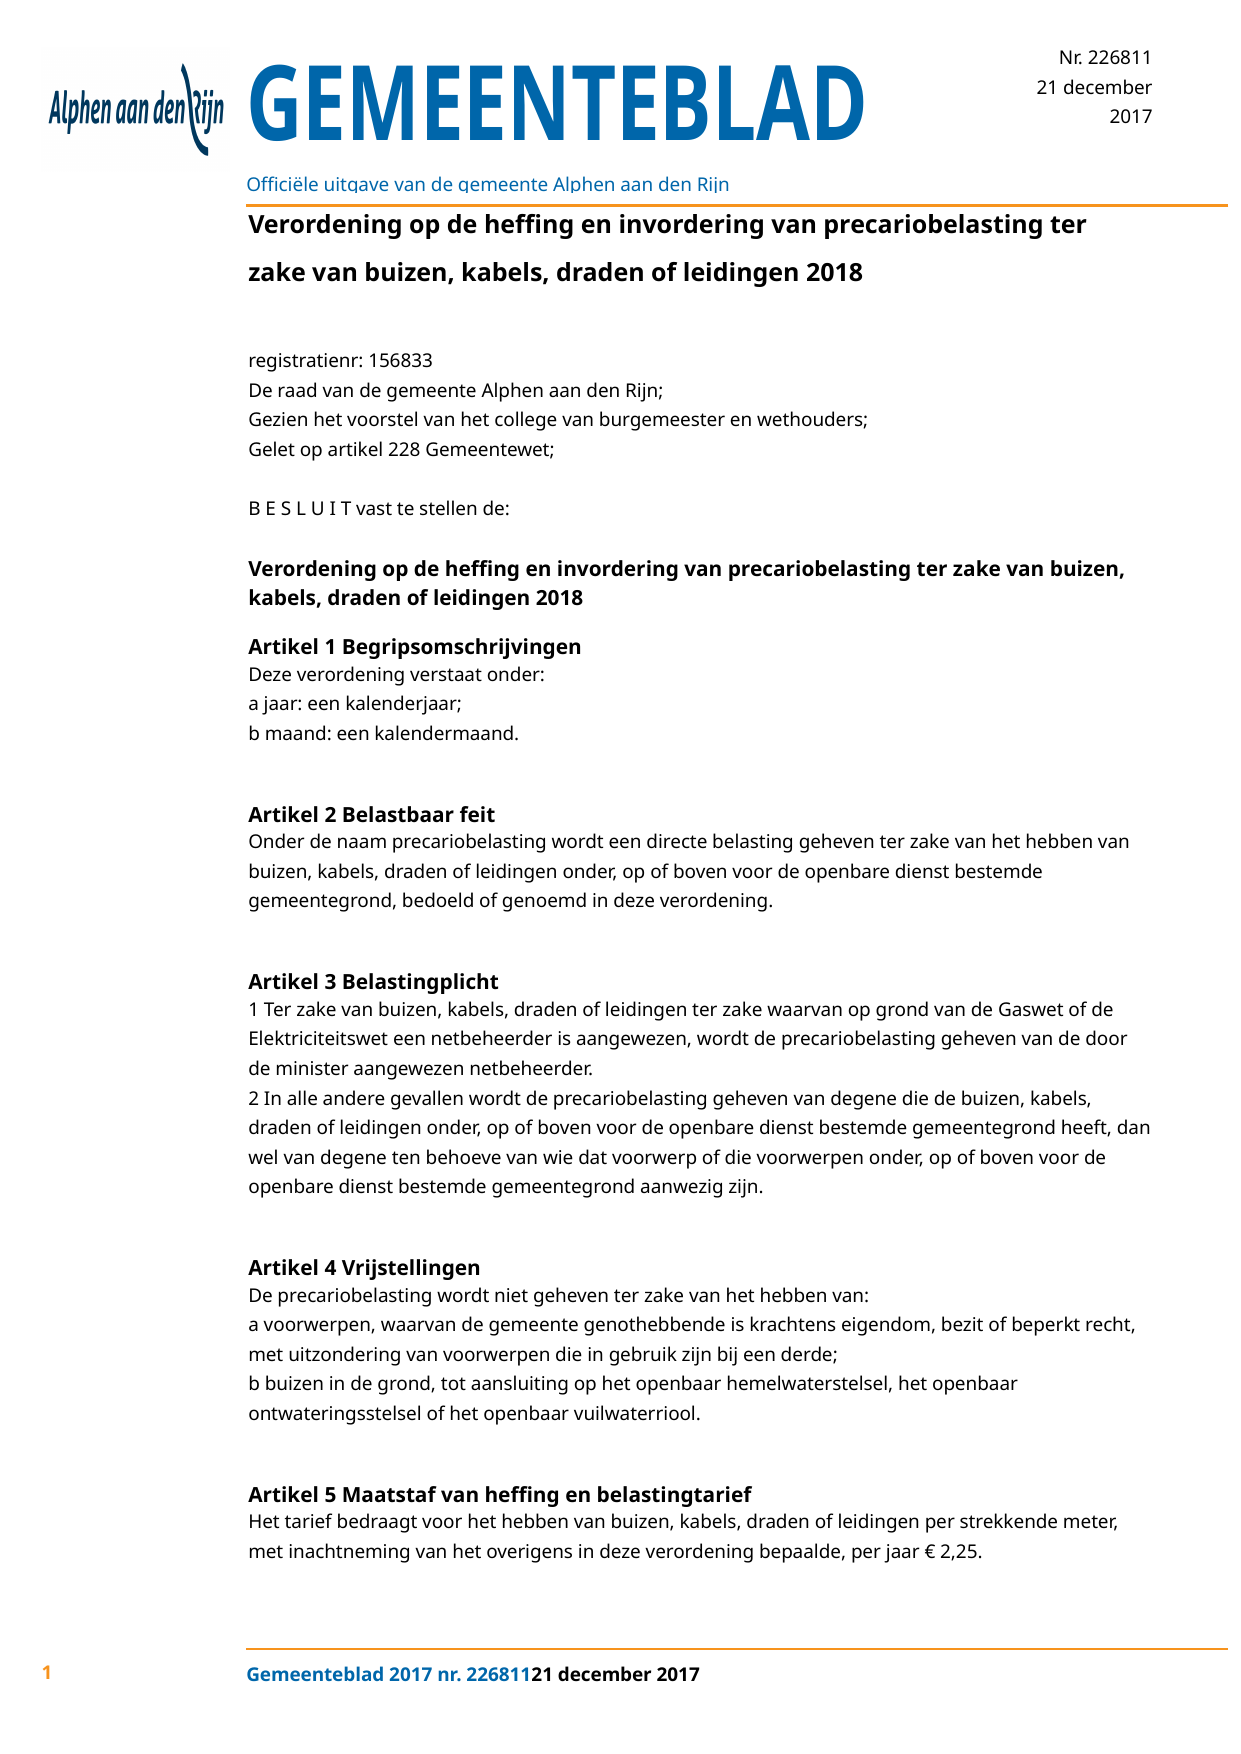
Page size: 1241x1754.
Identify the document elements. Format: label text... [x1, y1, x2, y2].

text Het tarief bedraagt voor het hebben van buizen, kabels, draden of leidingen per strekkende meter, met inachtneming van het overigens in deze verordening bepaalde, per jaar € 2,25. [248, 1509, 1152, 1564]
text registratienr: 156833 [248, 347, 1152, 373]
picture [41, 47, 231, 172]
text B E S L U I T vast te stellen de: [248, 495, 1152, 521]
text 2 In alle andere gevallen wordt de precariobelasting geheven van degene die de buizen, kabels, draden of leidingen onder, op of boven voor de openbare dienst bestemde gemeentegrond heeft, dan wel van degene ten behoeve van wie dat voorwerp of die voorwerpen onder, op of boven voor de openbare dienst bestemde gemeentegrond aanwezig zijn. [248, 1085, 1152, 1199]
text Artikel 3 Belastingplicht [248, 967, 1152, 996]
text a voorwerpen, waarvan de gemeente genothebbende is krachtens eigendom, bezit of beperkt recht, met uitzondering van voorwerpen die in gebruik zijn bij een derde; [248, 1311, 1152, 1367]
text Deze verordening verstaat onder: [248, 661, 1152, 686]
text 1 Ter zake van buizen, kabels, draden of leidingen ter zake waarvan op grond van de Gaswet of de Elektriciteitswet een netbeheerder is aangewezen, wordt de precariobelasting geheven van de door de minister aangewezen netbeheerder. [248, 996, 1152, 1081]
text Gezien het voorstel van het college van burgemeester en wethouders; [248, 407, 1152, 432]
text De precariobelasting wordt niet geheven ter zake van het hebben van: [248, 1282, 1152, 1308]
text Artikel 4 Vrijstellingen [248, 1253, 1152, 1282]
text Onder de naam precariobelasting wordt een directe belasting geheven ter zake van het hebben van buizen, kabels, draden of leidingen onder, op of boven voor de openbare dienst bestemde gemeentegrond, bedoeld of genoemd in deze verordening. [248, 828, 1152, 913]
text Gelet op artikel 228 Gemeentewet; [248, 436, 1152, 462]
text b buizen in de grond, tot aansluiting op het openbaar hemelwaterstelsel, het openbaar ontwateringsstelsel of het openbaar vuilwaterriool. [248, 1371, 1152, 1426]
text b maand: een kalendermaand. [248, 720, 1152, 746]
text Artikel 5 Maatstaf van heffing en belastingtarief [248, 1480, 1152, 1509]
text Verordening op de heffing en invordering van precariobelasting ter zake van buizen, kabels, draden of leidingen 2018 [248, 554, 1152, 611]
text Artikel 1 Begripsomschrijvingen [248, 632, 1152, 661]
text De raad van de gemeente Alphen aan den Rijn; [248, 377, 1152, 403]
text Artikel 2 Belastbaar feit [248, 800, 1152, 828]
text Verordening op de heffing en invordering van precariobelasting ter zake van buizen, kabels, draden of leidingen 2018 [248, 207, 1152, 288]
text a jaar: een kalenderjaar; [248, 690, 1152, 716]
